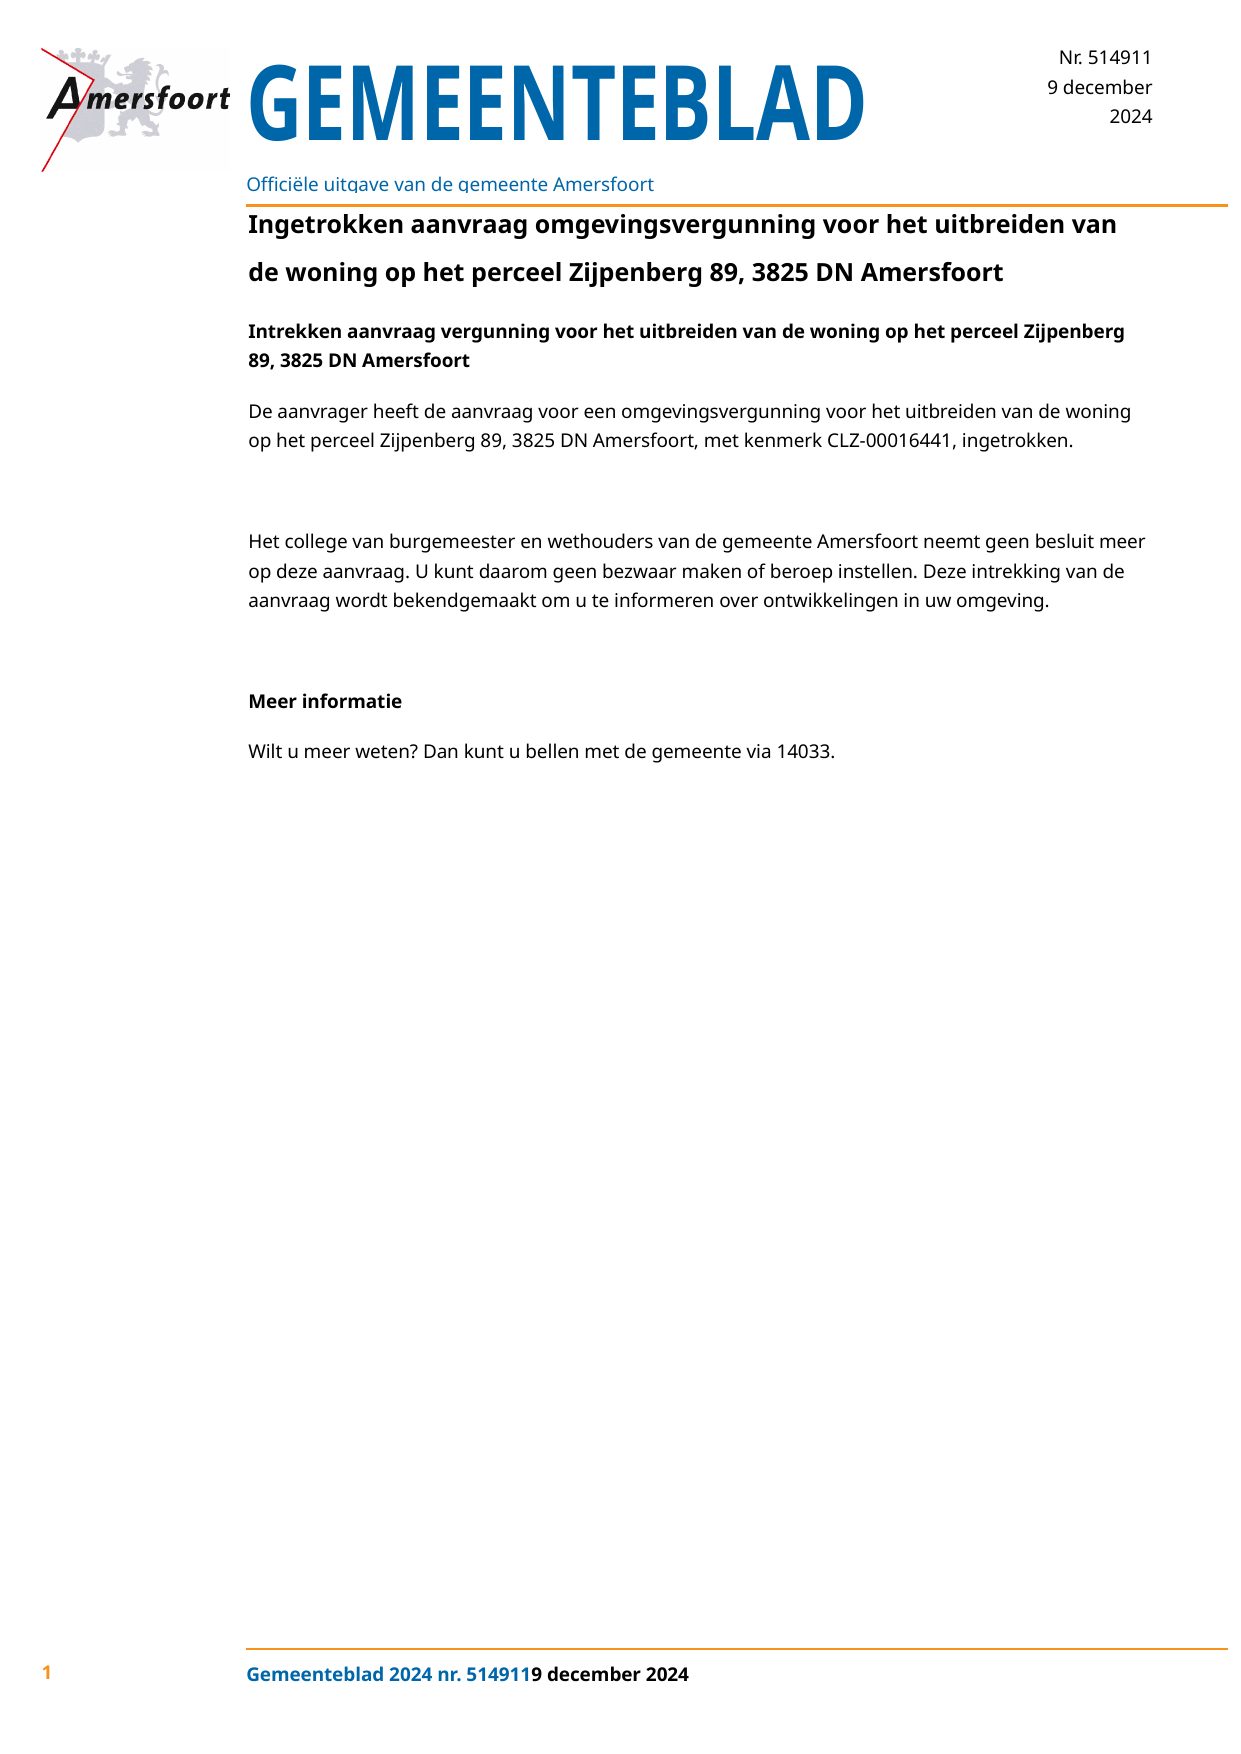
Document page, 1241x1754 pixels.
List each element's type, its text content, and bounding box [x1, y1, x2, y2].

picture [41, 47, 231, 172]
text Intrekken aanvraag vergunning voor het uitbreiden van de woning op het perceel Zijpenberg 89, 3825 DN Amersfoort [248, 318, 1152, 373]
text Het college van burgemeester en wethouders van de gemeente Amersfoort neemt geen besluit meer op deze aanvraag. U kunt daarom geen bezwaar maken of beroep instellen. Deze intrekking van de aanvraag wordt bekendgemaakt om u te informeren over ontwikkelingen in uw omgeving. [248, 528, 1152, 613]
text Ingetrokken aanvraag omgevingsvergunning voor het uitbreiden van de woning op het perceel Zijpenberg 89, 3825 DN Amersfoort [248, 207, 1152, 288]
text Wilt u meer weten? Dan kunt u bellen met de gemeente via 14033. [248, 739, 1152, 764]
text De aanvrager heeft de aanvraag voor een omgevingsvergunning voor het uitbreiden van de woning op het perceel Zijpenberg 89, 3825 DN Amersfoort, met kenmerk CLZ-00016441, ingetrokken. [248, 398, 1152, 453]
text Meer informatie [248, 688, 1152, 714]
